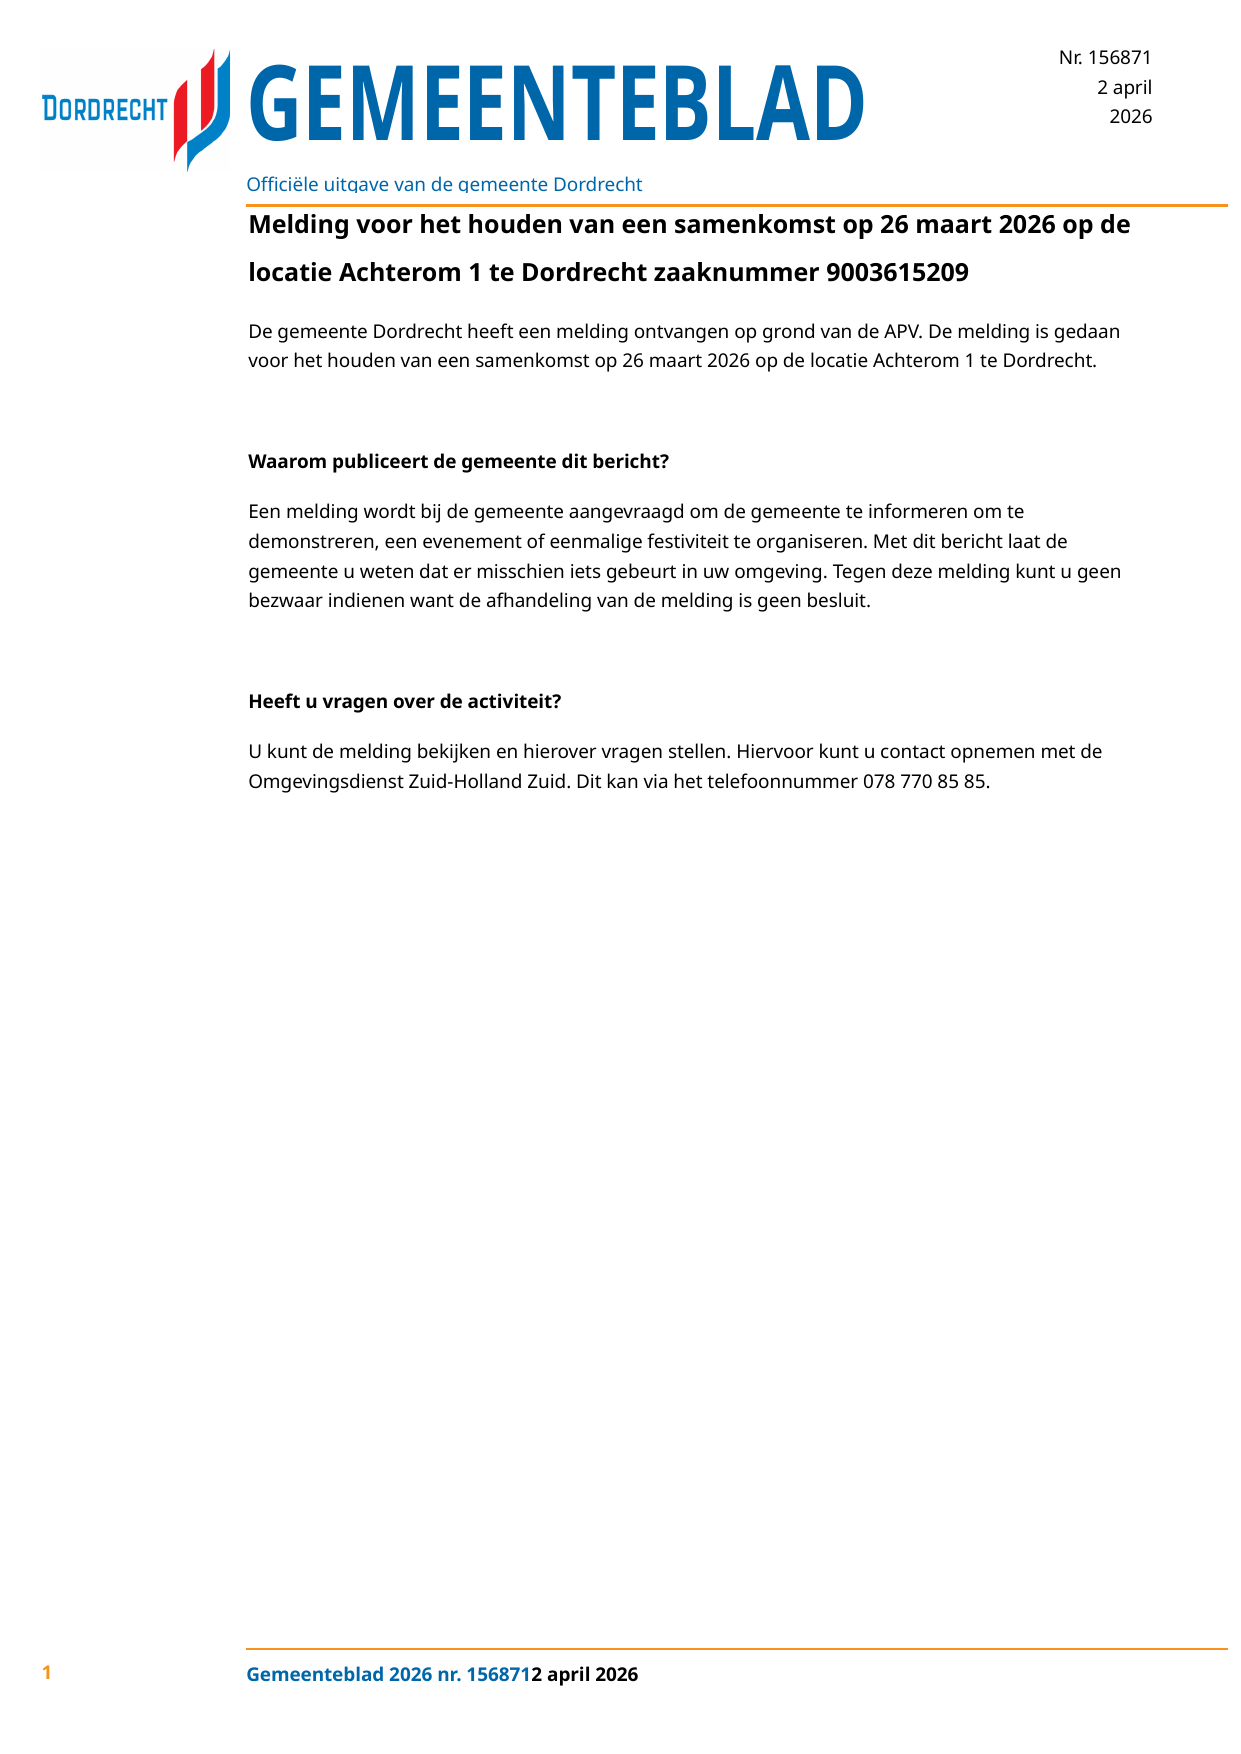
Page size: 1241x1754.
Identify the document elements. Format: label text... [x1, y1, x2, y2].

text Melding voor het houden van een samenkomst op 26 maart 2026 op de locatie Achterom 1 te Dordrecht zaaknummer 9003615209 [248, 207, 1152, 288]
text Waarom publiceert de gemeente dit bericht? [248, 448, 1152, 474]
text Een melding wordt bij de gemeente aangevraagd om de gemeente te informeren om te demonstreren, een evenement of eenmalige festiviteit te organiseren. Met dit bericht laat de gemeente u weten dat er misschien iets gebeurt in uw omgeving. Tegen deze melding kunt u geen bezwaar indienen want de afhandeling van de melding is geen besluit. [248, 499, 1152, 613]
text De gemeente Dordrecht heeft een melding ontvangen op grond van de APV. De melding is gedaan voor het houden van een samenkomst op 26 maart 2026 op de locatie Achterom 1 te Dordrecht. [248, 318, 1152, 373]
text Heeft u vragen over de activiteit? [248, 688, 1152, 714]
picture [41, 47, 231, 172]
text U kunt de melding bekijken en hierover vragen stellen. Hiervoor kunt u contact opnemen met de Omgevingsdienst Zuid-Holland Zuid. Dit kan via het telefoonnummer 078 770 85 85. [248, 739, 1152, 794]
